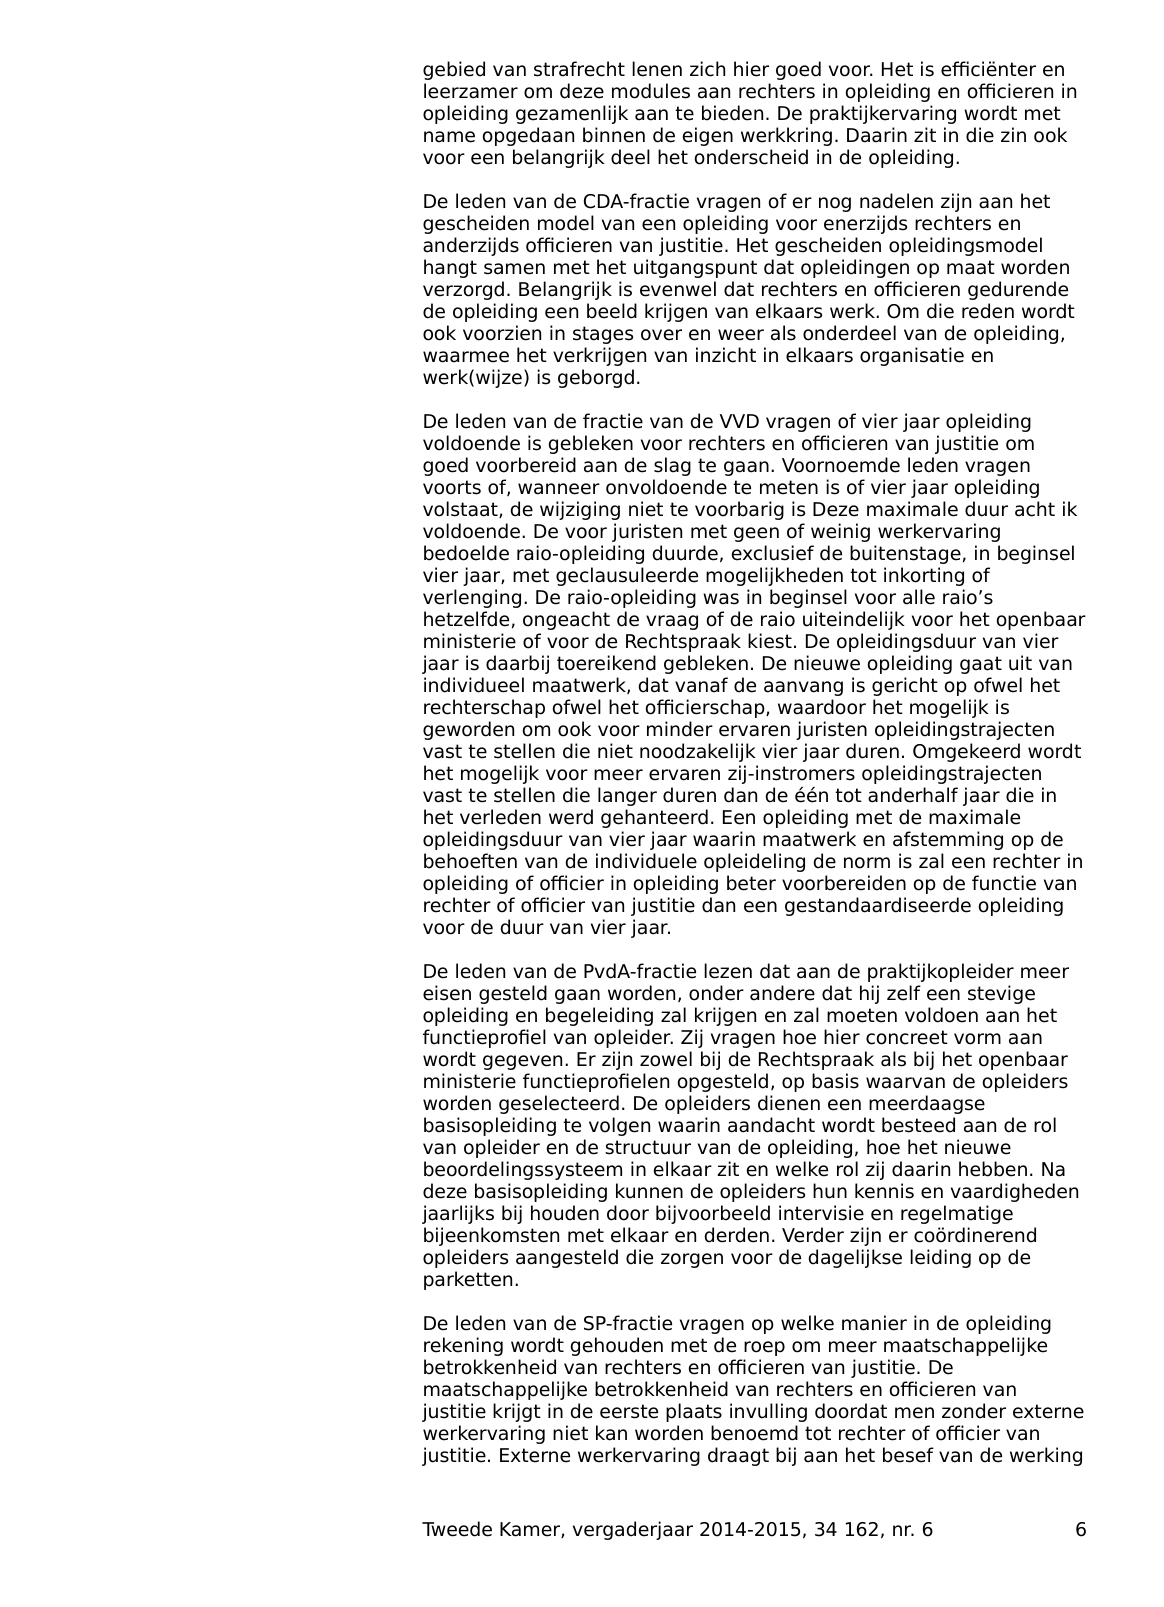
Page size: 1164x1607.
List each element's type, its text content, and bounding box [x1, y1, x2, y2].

text De leden van de SP-fractie vragen op welke manier in de opleiding rekening wordt gehouden met de roep om meer maatschappelijke betrokkenheid van rechters en officieren van justitie. De maatschappelijke betrokkenheid van rechters en officieren van justitie krijgt in de eerste plaats invulling doordat men zonder externe werkervaring niet kan worden benoemd tot rechter of officier van justitie. Externe werkervaring draagt bij aan het besef van de werking [422, 1313, 1087, 1467]
text De leden van de CDA-fractie vragen of er nog nadelen zijn aan het gescheiden model van een opleiding voor enerzijds rechters en anderzijds officieren van justitie. Het gescheiden opleidingsmodel hangt samen met het uitgangspunt dat opleidingen op maat worden verzorgd. Belangrijk is evenwel dat rechters en officieren gedurende de opleiding een beeld krijgen van elkaars werk. Om die reden wordt ook voorzien in stages over en weer als onderdeel van de opleiding, waarmee het verkrijgen van inzicht in elkaars organisatie en werk(wijze) is geborgd. [422, 191, 1087, 389]
text De leden van de fractie van de VVD vragen of vier jaar opleiding voldoende is gebleken voor rechters en officieren van justitie om goed voorbereid aan de slag te gaan. Voornoemde leden vragen voorts of, wanneer onvoldoende te meten is of vier jaar opleiding volstaat, de wijziging niet te voorbarig is Deze maximale duur acht ik voldoende. De voor juristen met geen of weinig werkervaring bedoelde raio-opleiding duurde, exclusief de buitenstage, in beginsel vier jaar, met geclausuleerde mogelijkheden tot inkorting of verlenging. De raio-opleiding was in beginsel voor alle raio’s hetzelfde, ongeacht de vraag of de raio uiteindelijk voor het openbaar ministerie of voor de Rechtspraak kiest. De opleidingsduur van vier jaar is daarbij toereikend gebleken. De nieuwe opleiding gaat uit van individueel maatwerk, dat vanaf de aanvang is gericht op ofwel het rechterschap ofwel het officierschap, waardoor het mogelijk is geworden om ook voor minder ervaren juristen opleidingstrajecten vast te stellen die niet noodzakelijk vier jaar duren. Omgekeerd wordt het mogelijk voor meer ervaren zij-instromers opleidingstrajecten vast te stellen die langer duren dan de één tot anderhalf jaar die in het verleden werd gehanteerd. Een opleiding met de maximale opleidingsduur van vier jaar waarin maatwerk en afstemming op de behoeften van de individuele opleideling de norm is zal een rechter in opleiding of officier in opleiding beter voorbereiden op de functie van rechter of officier van justitie dan een gestandaardiseerde opleiding voor de duur van vier jaar. [422, 411, 1087, 939]
text De leden van de PvdA-fractie lezen dat aan de praktijkopleider meer eisen gesteld gaan worden, onder andere dat hij zelf een stevige opleiding en begeleiding zal krijgen en zal moeten voldoen aan het functieprofiel van opleider. Zij vragen hoe hier concreet vorm aan wordt gegeven. Er zijn zowel bij de Rechtspraak als bij het openbaar ministerie functieprofielen opgesteld, op basis waarvan de opleiders worden geselecteerd. De opleiders dienen een meerdaagse basisopleiding te volgen waarin aandacht wordt besteed aan de rol van opleider en de structuur van de opleiding, hoe het nieuwe beoordelingssysteem in elkaar zit en welke rol zij daarin hebben. Na deze basisopleiding kunnen de opleiders hun kennis en vaardigheden jaarlijks bij houden door bijvoorbeeld intervisie en regelmatige bijeenkomsten met elkaar en derden. Verder zijn er coördinerend opleiders aangesteld die zorgen voor de dagelijkse leiding op de parketten. [422, 961, 1087, 1291]
text gebied van strafrecht lenen zich hier goed voor. Het is efficiënter en leerzamer om deze modules aan rechters in opleiding en officieren in opleiding gezamenlijk aan te bieden. De praktijkervaring wordt met name opgedaan binnen de eigen werkkring. Daarin zit in die zin ook voor een belangrijk deel het onderscheid in de opleiding. [422, 59, 1087, 169]
